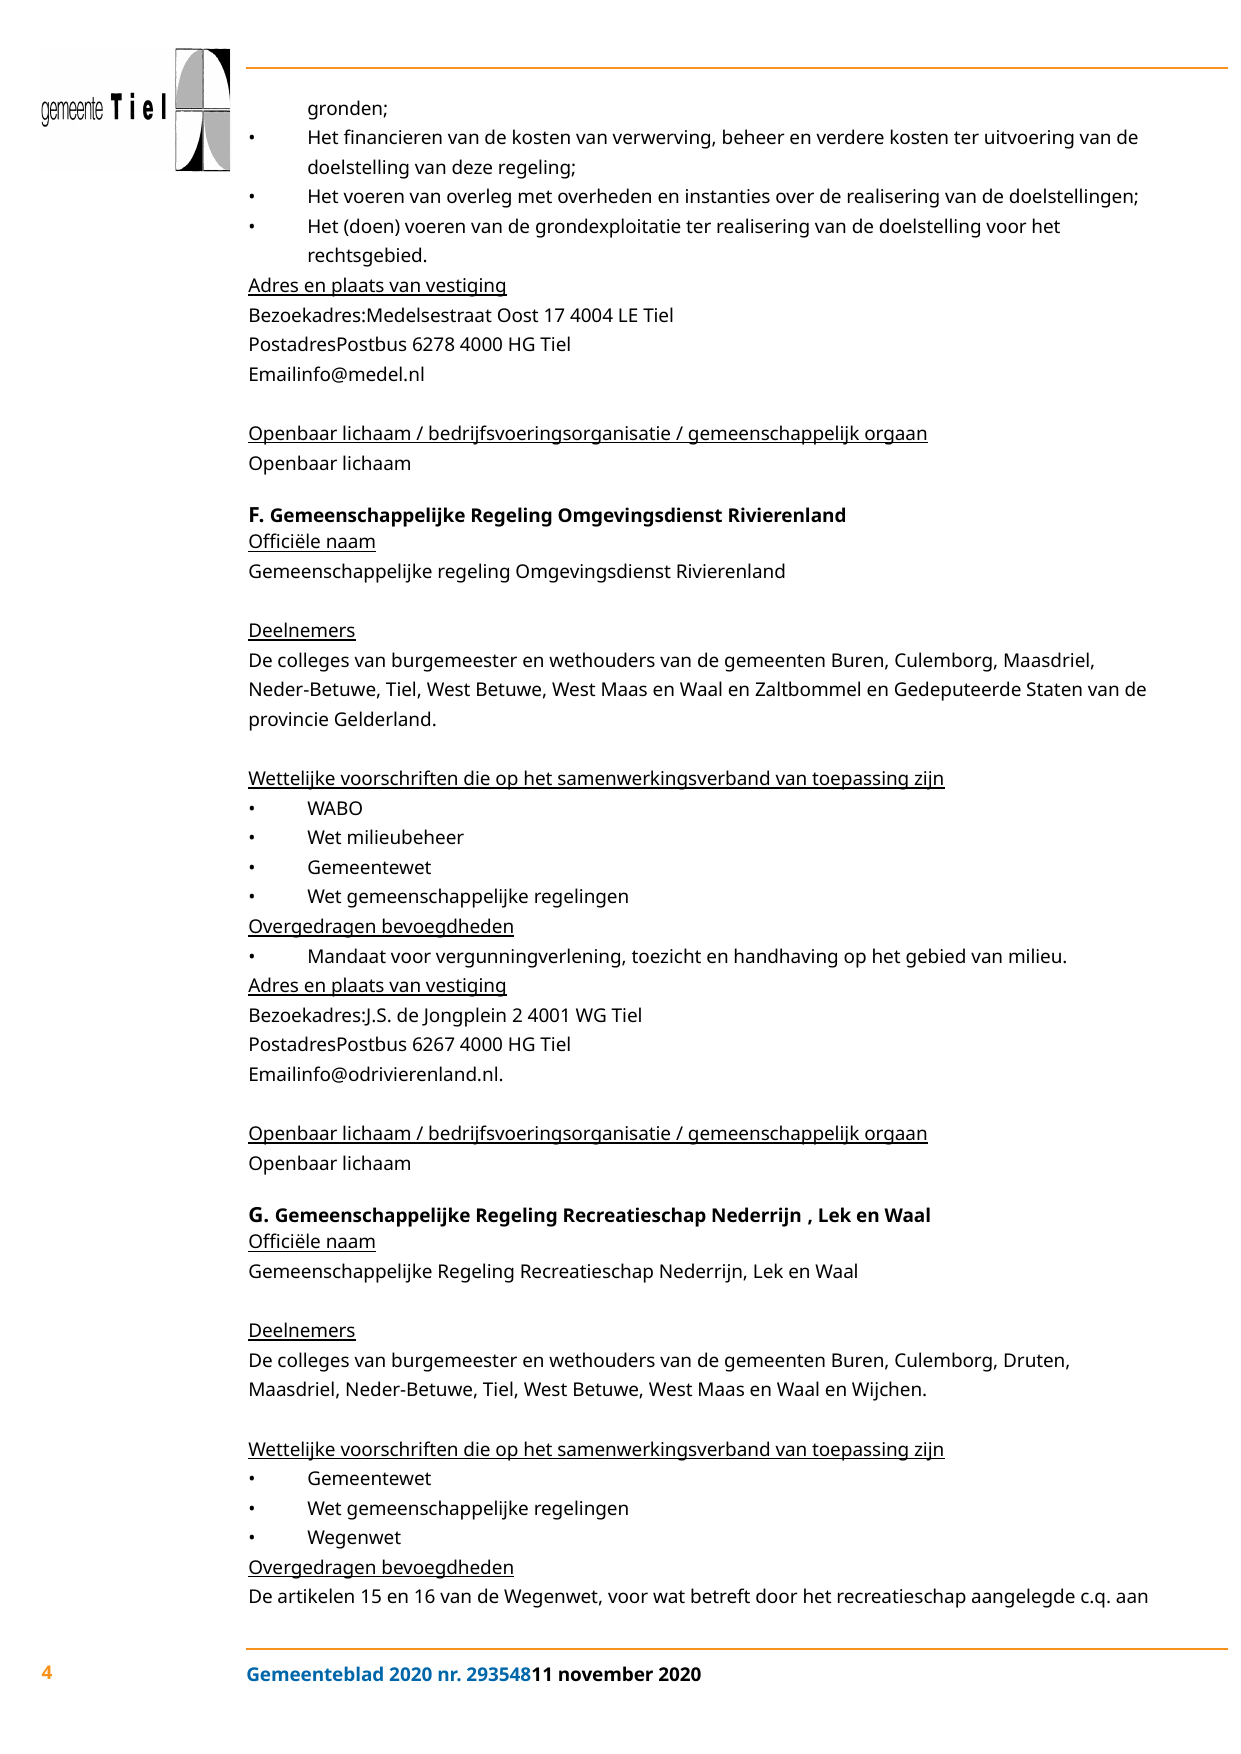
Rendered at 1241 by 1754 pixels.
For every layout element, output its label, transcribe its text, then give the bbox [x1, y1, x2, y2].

text Wettelijke voorschriften die op het samenwerkingsverband van toepassing zijn [248, 1436, 1152, 1462]
text Overgedragen bevoegdheden [248, 1554, 1152, 1580]
text Deelnemers [248, 617, 1152, 643]
text Emailinfo@medel.nl [248, 361, 1152, 387]
text F. Gemeenschappelijke Regeling Omgevingsdienst Rivierenland [248, 500, 1152, 529]
list Het financieren van de kosten van verwerving, beheer en verdere kosten ter uitvoering van de doelstelling van deze regeling; [248, 124, 1152, 180]
text Adres en plaats van vestiging [248, 272, 1152, 298]
list WABO [248, 795, 1152, 821]
text Wettelijke voorschriften die op het samenwerkingsverband van toepassing zijn [248, 765, 1152, 791]
text G. Gemeenschappelijke Regeling Recreatieschap Nederrijn , Lek en Waal [248, 1200, 1152, 1229]
list Gemeentewet [248, 1465, 1152, 1491]
text Overgedragen bevoegdheden [248, 913, 1152, 939]
list Gemeentewet [248, 854, 1152, 880]
text Openbaar lichaam [248, 1150, 1152, 1176]
text Emailinfo@odrivierenland.nl. [248, 1061, 1152, 1087]
text De colleges van burgemeester en wethouders van de gemeenten Buren, Culemborg, Maasdriel, Neder-Betuwe, Tiel, West Betuwe, West Maas en Waal en Zaltbommel en Gedeputeerde Staten van de provincie Gelderland. [248, 647, 1152, 732]
list Mandaat voor vergunningverlening, toezicht en handhaving op het gebied van milieu. [248, 943, 1152, 968]
picture [41, 47, 231, 172]
list Wet gemeenschappelijke regelingen [248, 1495, 1152, 1521]
text PostadresPostbus 6278 4000 HG Tiel [248, 331, 1152, 357]
text Officiële naam [248, 529, 1152, 554]
list Wet gemeenschappelijke regelingen [248, 884, 1152, 909]
text Officiële naam [248, 1229, 1152, 1254]
text PostadresPostbus 6267 4000 HG Tiel [248, 1032, 1152, 1057]
list Wet milieubeheer [248, 824, 1152, 850]
text Bezoekadres:Medelsestraat Oost 17 4004 LE Tiel [248, 302, 1152, 328]
text Gemeenschappelijke regeling Omgevingsdienst Rivierenland [248, 558, 1152, 584]
text Adres en plaats van vestiging [248, 972, 1152, 998]
text Openbaar lichaam [248, 450, 1152, 476]
text Deelnemers [248, 1317, 1152, 1343]
list Het voeren van overleg met overheden en instanties over de realisering van de doelstellingen; [248, 183, 1152, 209]
list Het (doen) voeren van de grondexploitatie ter realisering van de doelstelling voor het rechtsgebied. [248, 213, 1152, 268]
text Openbaar lichaam / bedrijfsvoeringsorganisatie / gemeenschappelijk orgaan [248, 420, 1152, 446]
text De colleges van burgemeester en wethouders van de gemeenten Buren, Culemborg, Druten, Maasdriel, Neder-Betuwe, Tiel, West Betuwe, West Maas en Waal en Wijchen. [248, 1347, 1152, 1402]
text De artikelen 15 en 16 van de Wegenwet, voor wat betreft door het recreatieschap aangelegde c.q. aan [248, 1584, 1152, 1609]
text Openbaar lichaam / bedrijfsvoeringsorganisatie / gemeenschappelijk orgaan [248, 1120, 1152, 1146]
text Gemeenschappelijke Regeling Recreatieschap Nederrijn, Lek en Waal [248, 1258, 1152, 1284]
list Wegenwet [248, 1524, 1152, 1550]
text Bezoekadres:J.S. de Jongplein 2 4001 WG Tiel [248, 1002, 1152, 1028]
list gronden; [248, 95, 1152, 121]
